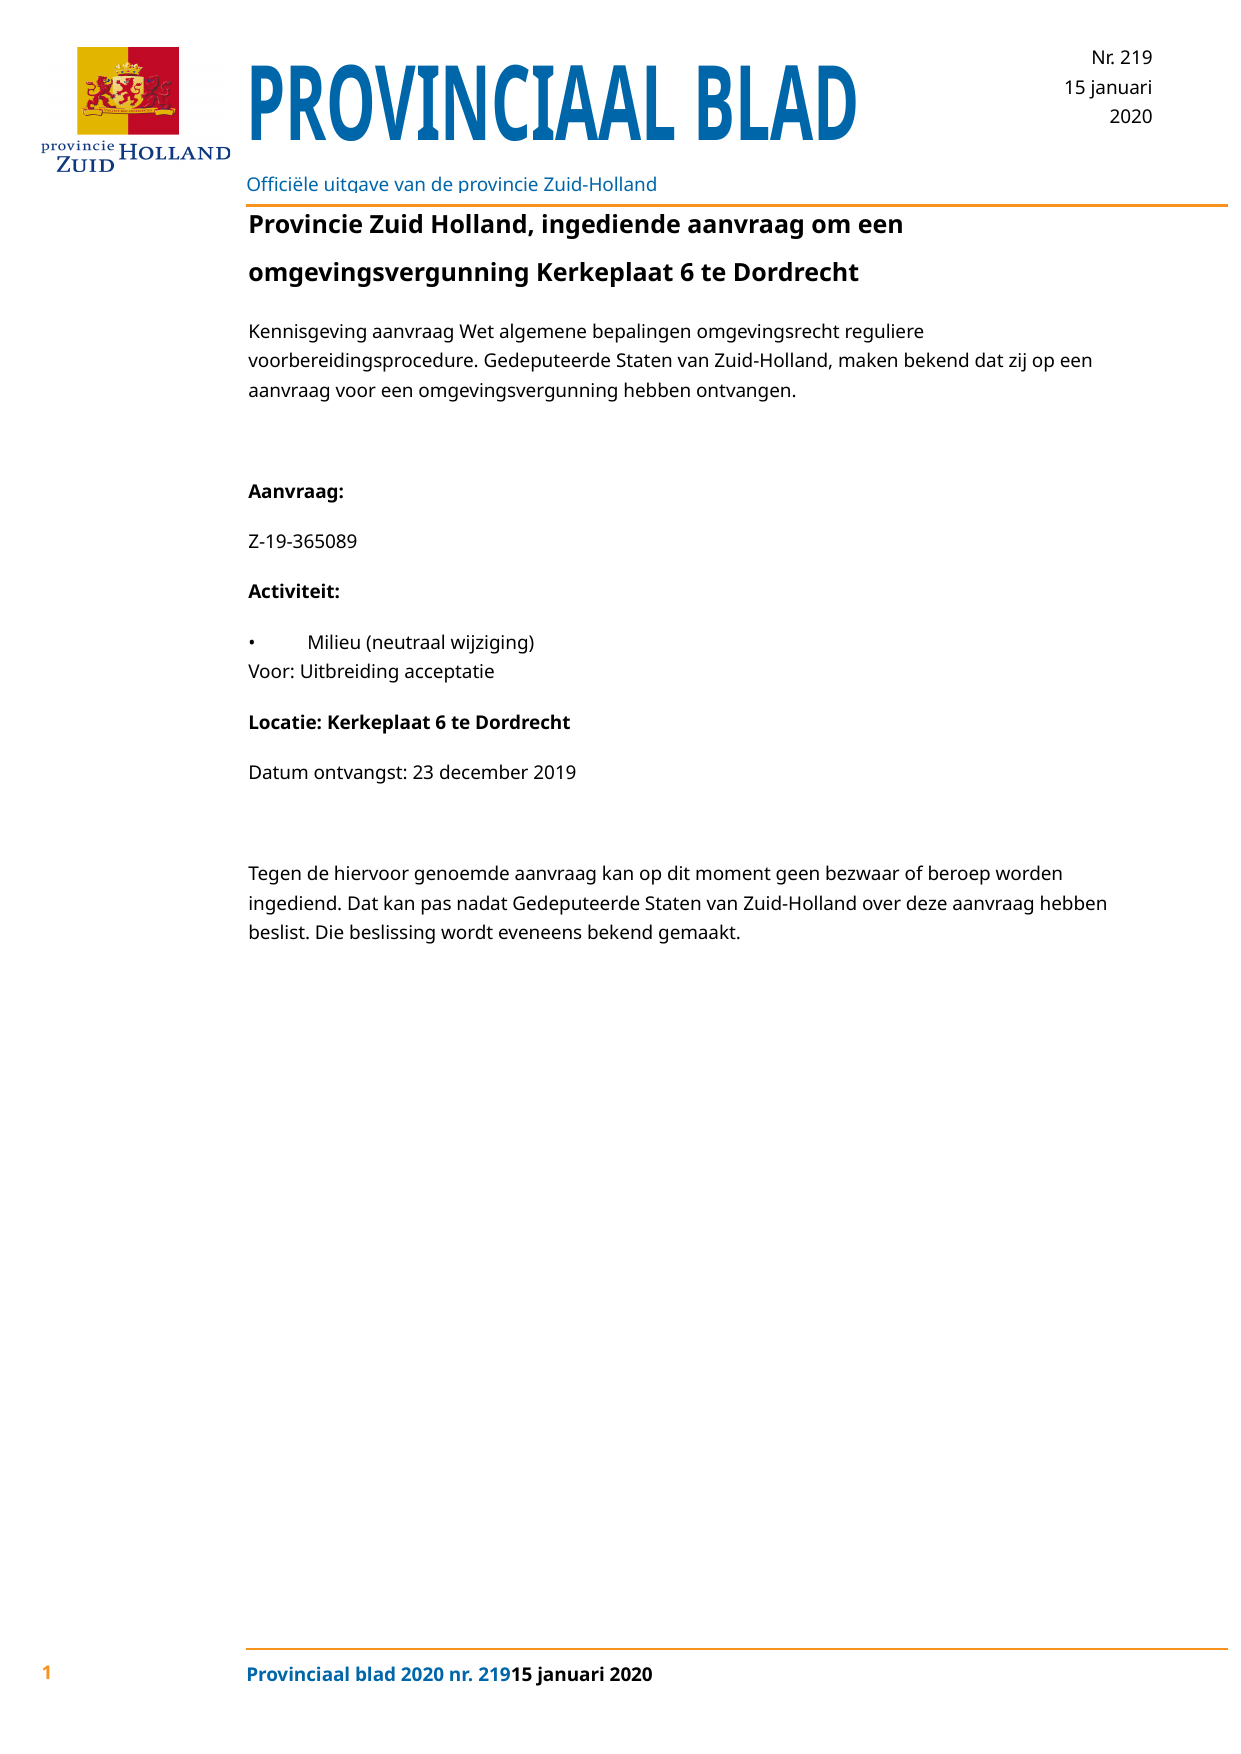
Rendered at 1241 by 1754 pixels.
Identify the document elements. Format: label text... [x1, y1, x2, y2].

text Tegen de hiervoor genoemde aanvraag kan op dit moment geen bezwaar of beroep worden ingediend. Dat kan pas nadat Gedeputeerde Staten van Zuid-Holland over deze aanvraag hebben beslist. Die beslissing wordt eveneens bekend gemaakt. [248, 860, 1152, 945]
text Voor: Uitbreiding acceptatie [248, 659, 1152, 684]
text Activiteit: [248, 579, 1152, 604]
list Milieu (neutraal wijziging) [248, 629, 1152, 655]
text Provincie Zuid Holland, ingediende aanvraag om een omgevingsvergunning Kerkeplaat 6 te Dordrecht [248, 207, 1152, 288]
picture [41, 47, 231, 172]
text Locatie: Kerkeplaat 6 te Dordrecht [248, 709, 1152, 735]
text Kennisgeving aanvraag Wet algemene bepalingen omgevingsrecht reguliere voorbereidingsprocedure. Gedeputeerde Staten van Zuid-Holland, maken bekend dat zij op een aanvraag voor een omgevingsvergunning hebben ontvangen. [248, 318, 1152, 403]
text Aanvraag: [248, 478, 1152, 504]
text Datum ontvangst: 23 december 2019 [248, 759, 1152, 785]
text Z-19-365089 [248, 528, 1152, 554]
